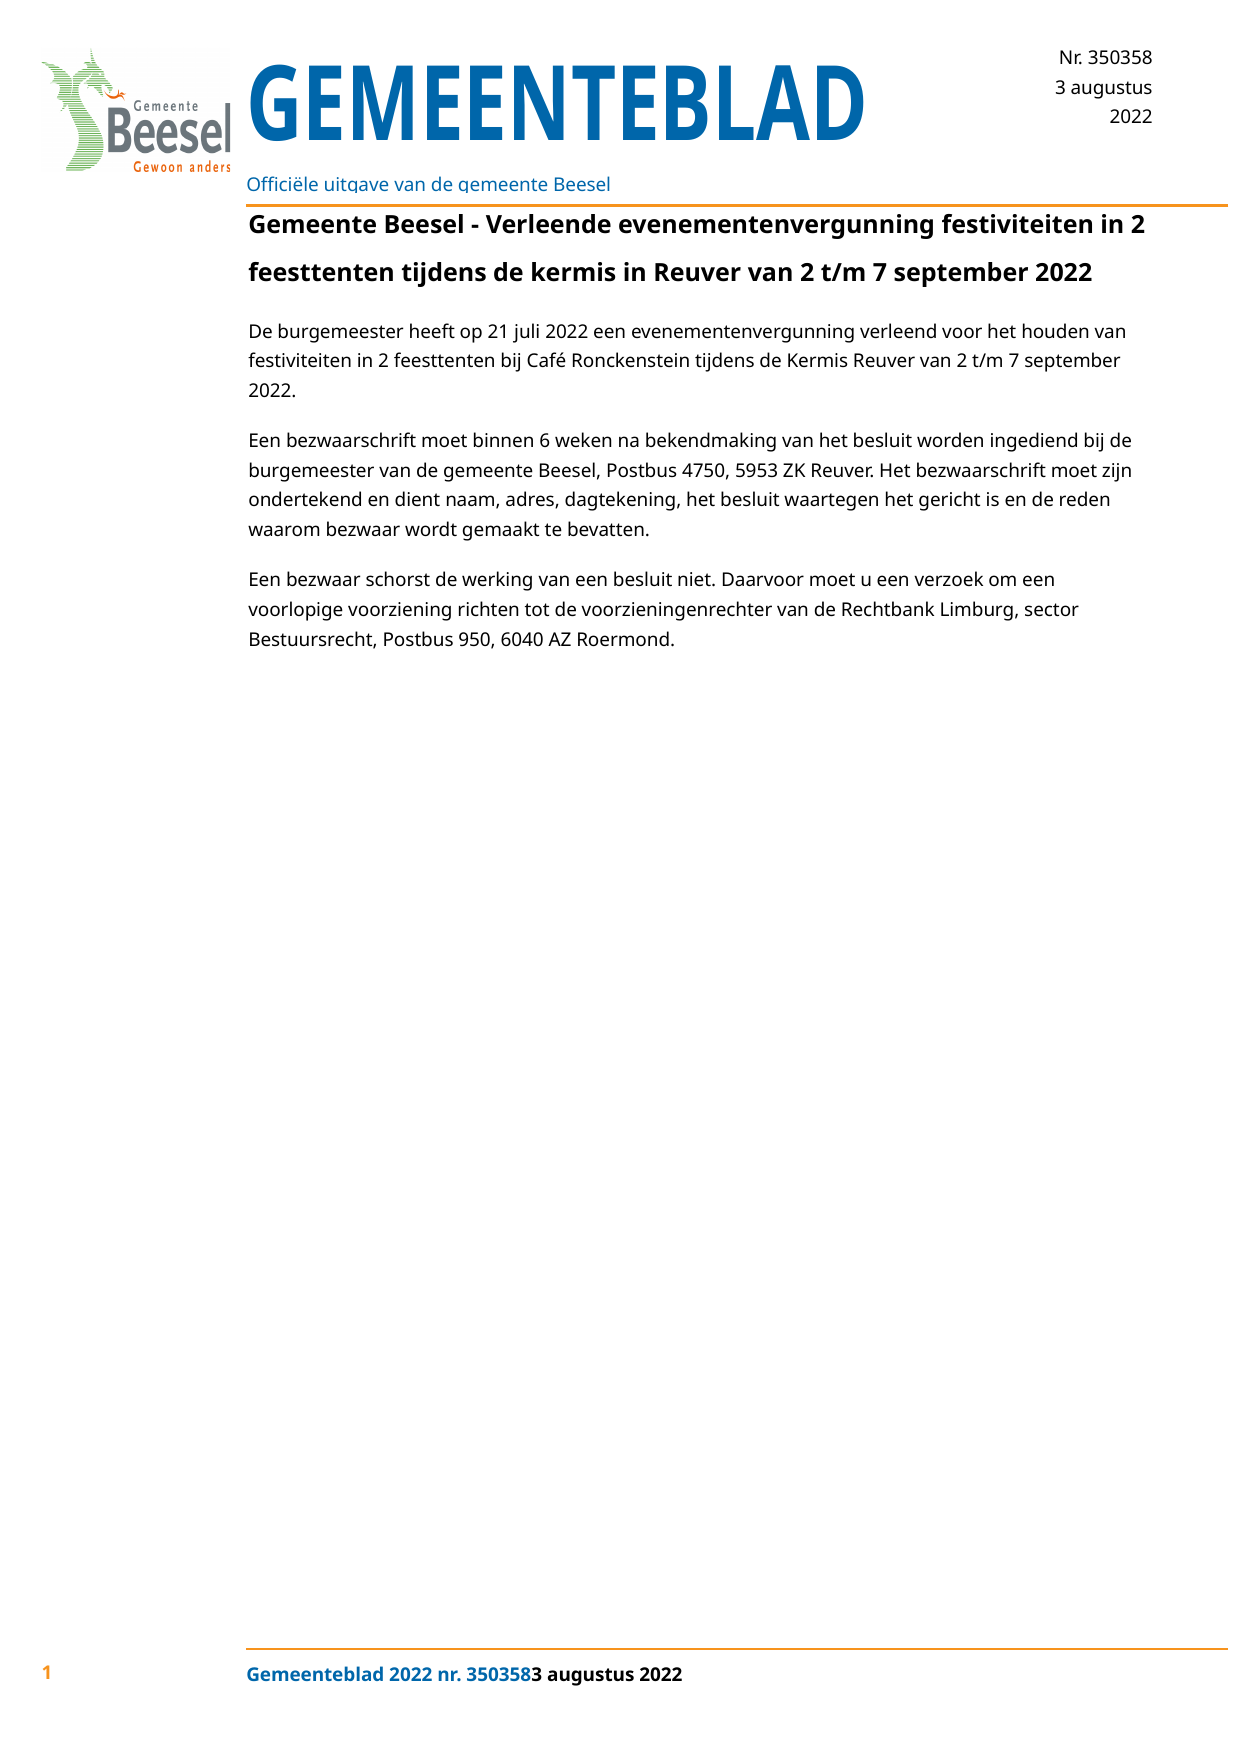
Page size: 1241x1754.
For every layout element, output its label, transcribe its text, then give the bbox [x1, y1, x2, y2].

picture [41, 47, 231, 172]
text Gemeente Beesel - Verleende evenementenvergunning festiviteiten in 2 feesttenten tijdens de kermis in Reuver van 2 t/m 7 september 2022 [248, 207, 1152, 288]
text De burgemeester heeft op 21 juli 2022 een evenementenvergunning verleend voor het houden van festiviteiten in 2 feesttenten bij Café Ronckenstein tijdens de Kermis Reuver van 2 t/m 7 september 2022. [248, 318, 1152, 403]
text Een bezwaarschrift moet binnen 6 weken na bekendmaking van het besluit worden ingediend bij de burgemeester van de gemeente Beesel, Postbus 4750, 5953 ZK Reuver. Het bezwaarschrift moet zijn ondertekend en dient naam, adres, dagtekening, het besluit waartegen het gericht is en de reden waarom bezwaar wordt gemaakt te bevatten. [248, 427, 1152, 542]
text Een bezwaar schorst de werking van een besluit niet. Daarvoor moet u een verzoek om een voorlopige voorziening richten tot de voorzieningenrechter van de Rechtbank Limburg, sector Bestuursrecht, Postbus 950, 6040 AZ Roermond. [248, 567, 1152, 652]
